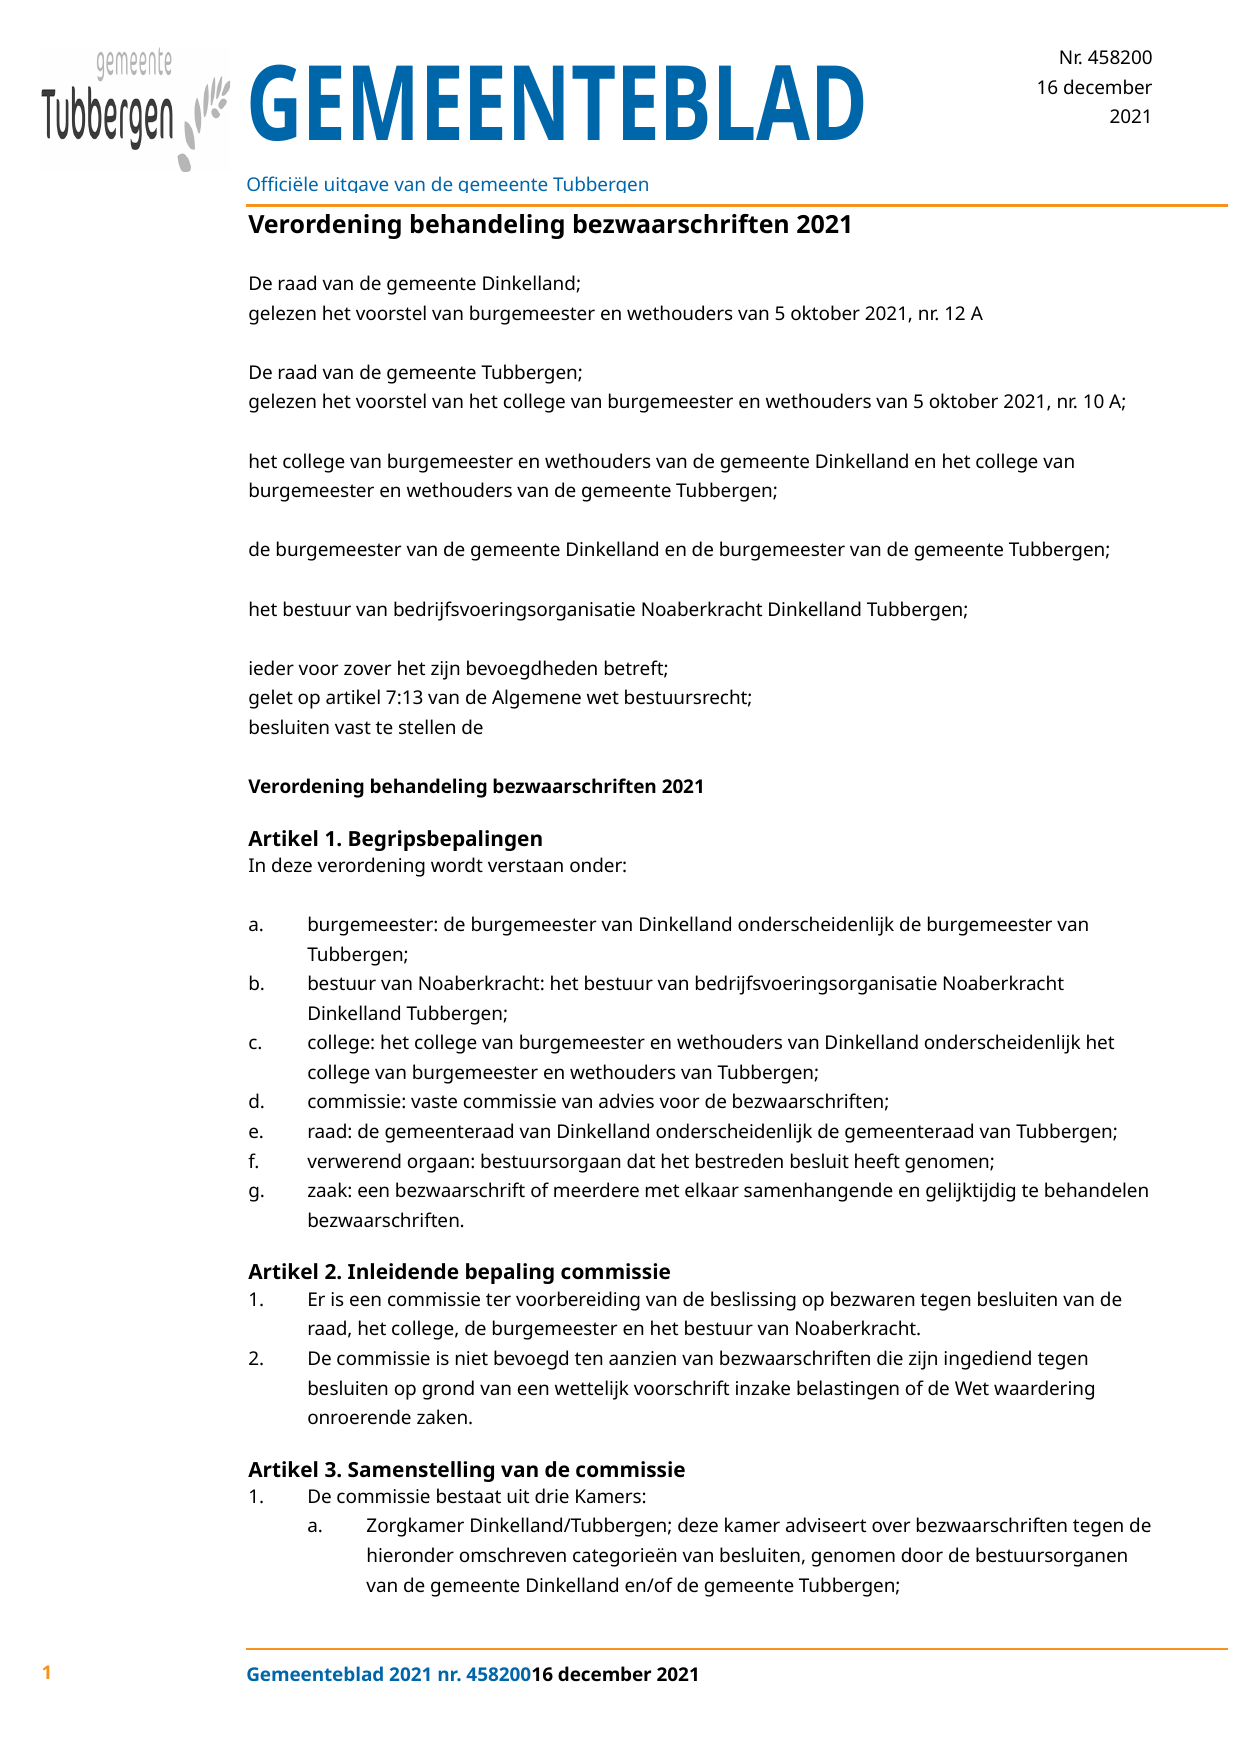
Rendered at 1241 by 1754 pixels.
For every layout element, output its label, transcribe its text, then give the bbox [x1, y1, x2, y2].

text gelet op artikel 7:13 van de Algemene wet bestuursrecht; [248, 684, 1152, 710]
text Verordening behandeling bezwaarschriften 2021 [248, 207, 1152, 241]
list De commissie is niet bevoegd ten aanzien van bezwaarschriften die zijn ingediend tegen besluiten op grond van een wettelijk voorschrift inzake belastingen of de Wet waardering onroerende zaken. [248, 1345, 1152, 1430]
text de burgemeester van de gemeente Dinkelland en de burgemeester van de gemeente Tubbergen; [248, 537, 1152, 562]
text Artikel 2. Inleidende bepaling commissie [248, 1257, 1152, 1286]
list commissie: vaste commissie van advies voor de bezwaarschriften; [248, 1089, 1152, 1114]
text het bestuur van bedrijfsvoeringsorganisatie Noaberkracht Dinkelland Tubbergen; [248, 596, 1152, 621]
text Verordening behandeling bezwaarschriften 2021 [248, 773, 1152, 799]
list zaak: een bezwaarschrift of meerdere met elkaar samenhangende en gelijktijdig te behandelen bezwaarschriften. [248, 1177, 1152, 1233]
text ieder voor zover het zijn bevoegdheden betreft; [248, 655, 1152, 681]
list burgemeester: de burgemeester van Dinkelland onderscheidenlijk de burgemeester van Tubbergen; [248, 911, 1152, 967]
text In deze verordening wordt verstaan onder: [248, 852, 1152, 878]
text gelezen het voorstel van het college van burgemeester en wethouders van 5 oktober 2021, nr. 10 A; [248, 389, 1152, 414]
text het college van burgemeester en wethouders van de gemeente Dinkelland en het college van burgemeester en wethouders van de gemeente Tubbergen; [248, 448, 1152, 503]
text besluiten vast te stellen de [248, 714, 1152, 740]
list De commissie bestaat uit drie Kamers: [248, 1483, 1152, 1509]
text Artikel 1. Begripsbepalingen [248, 824, 1152, 852]
list verwerend orgaan: bestuursorgaan dat het bestreden besluit heeft genomen; [248, 1148, 1152, 1174]
list bestuur van Noaberkracht: het bestuur van bedrijfsvoeringsorganisatie Noaberkracht Dinkelland Tubbergen; [248, 970, 1152, 1026]
list Zorgkamer Dinkelland/Tubbergen; deze kamer adviseert over bezwaarschriften tegen de hieronder omschreven categorieën van besluiten, genomen door de bestuursorganen van de gemeente Dinkelland en/of de gemeente Tubbergen; [307, 1513, 1152, 1598]
text De raad van de gemeente Tubbergen; [248, 359, 1152, 385]
picture [41, 47, 231, 172]
list college: het college van burgemeester en wethouders van Dinkelland onderscheidenlijk het college van burgemeester en wethouders van Tubbergen; [248, 1029, 1152, 1085]
text Artikel 3. Samenstelling van de commissie [248, 1455, 1152, 1483]
list Er is een commissie ter voorbereiding van de beslissing op bezwaren tegen besluiten van de raad, het college, de burgemeester en het bestuur van Noaberkracht. [248, 1286, 1152, 1341]
text De raad van de gemeente Dinkelland; [248, 270, 1152, 296]
text gelezen het voorstel van burgemeester en wethouders van 5 oktober 2021, nr. 12 A [248, 300, 1152, 326]
list raad: de gemeenteraad van Dinkelland onderscheidenlijk de gemeenteraad van Tubbergen; [248, 1118, 1152, 1144]
